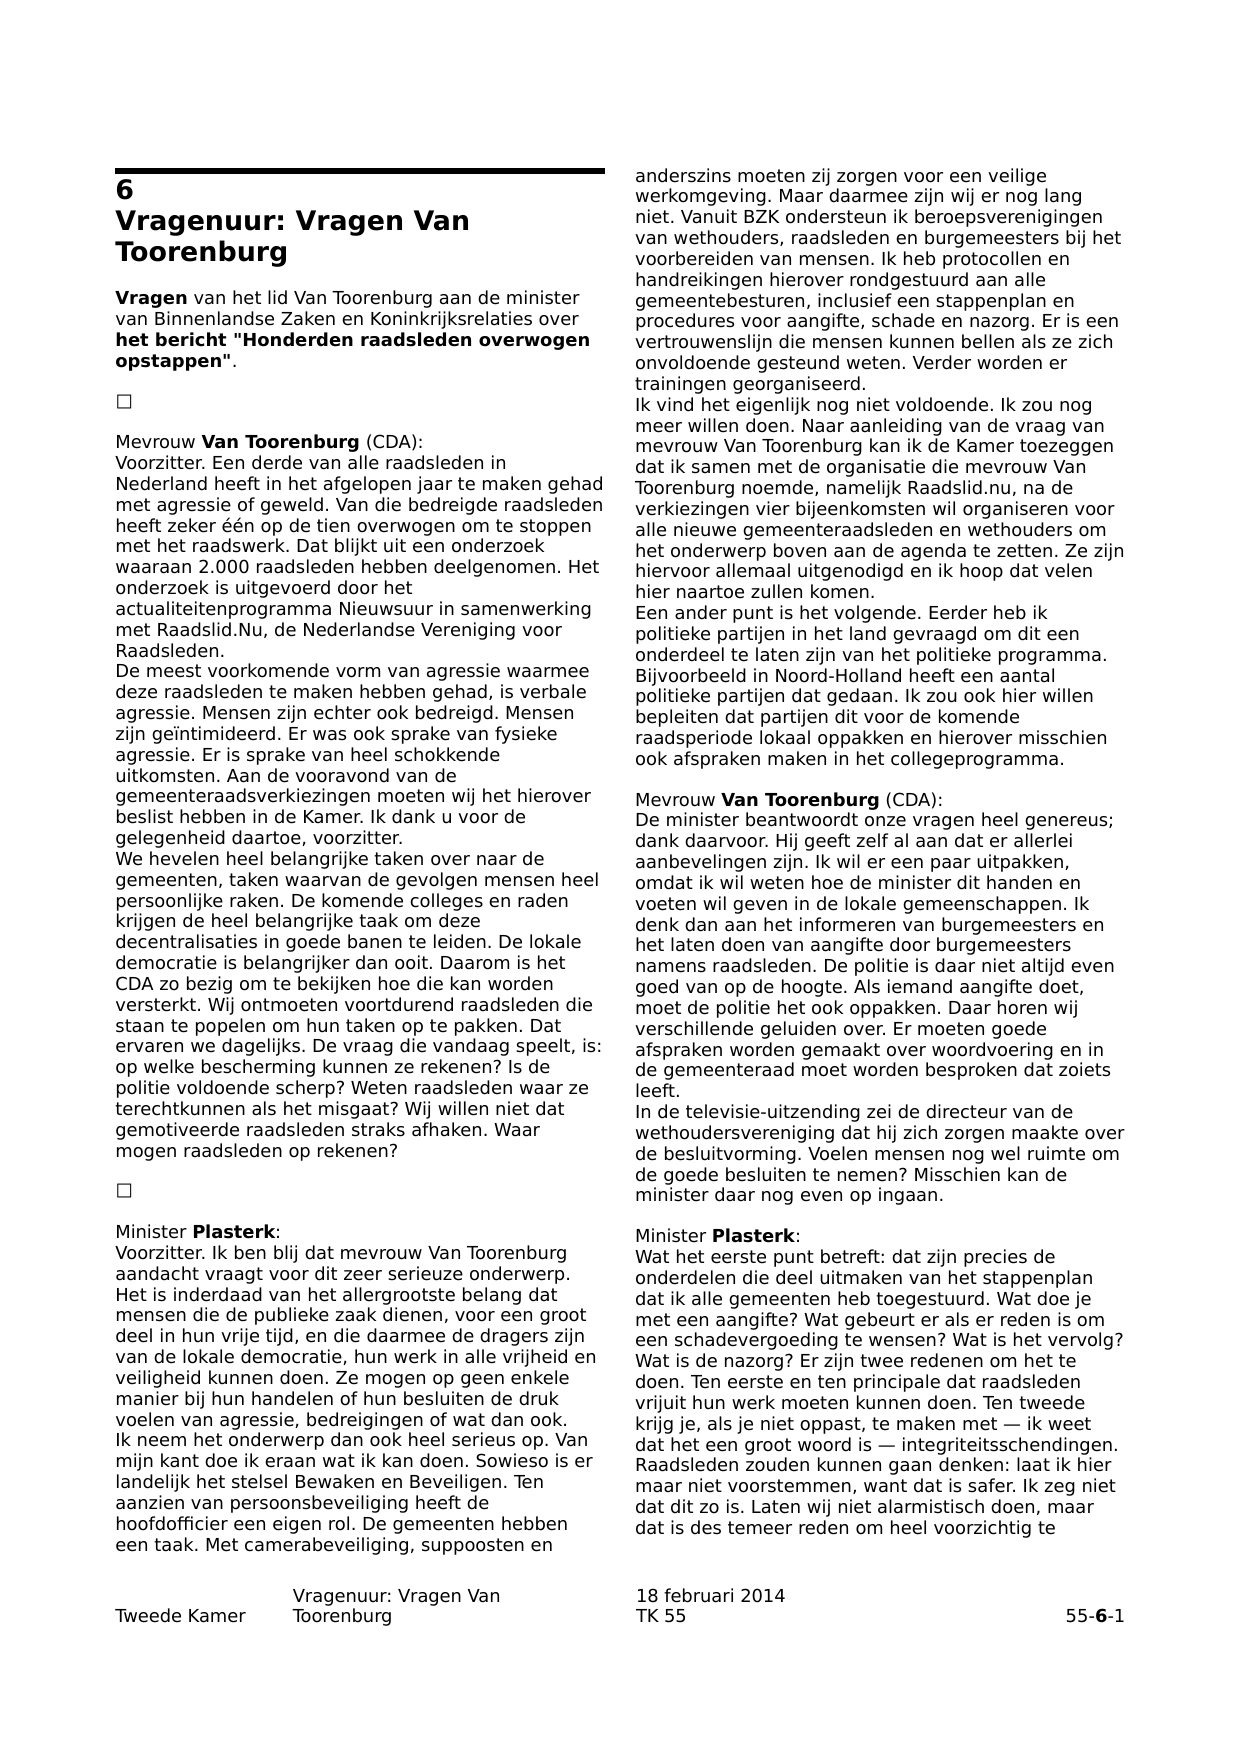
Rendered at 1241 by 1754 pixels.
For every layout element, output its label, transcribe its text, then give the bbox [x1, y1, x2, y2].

text Een ander punt is het volgende. Eerder heb ik politieke partijen in het land gevraagd om dit een onderdeel te laten zijn van het politieke programma. Bijvoorbeeld in Noord-Holland heeft een aantal politieke partijen dat gedaan. Ik zou ook hier willen bepleiten dat partijen dit voor de komende raadsperiode lokaal oppakken en hierover misschien ook afspraken maken in het collegeprogramma. [635, 603, 1125, 769]
text Voorzitter. Een derde van alle raadsleden in Nederland heeft in het afgelopen jaar te maken gehad met agressie of geweld. Van die bedreigde raadsleden heeft zeker één op de tien overwogen om te stoppen met het raadswerk. Dat blijkt uit een onderzoek waaraan 2.000 raadsleden hebben deelgenomen. Het onderzoek is uitgevoerd door het actualiteitenprogramma Nieuwsuur in samenwerking met Raadslid.Nu, de Nederlandse Vereniging voor Raadsleden. [115, 453, 605, 661]
title 6 Vragenuur: Vragen Van Toorenburg [115, 174, 605, 268]
text De meest voorkomende vorm van agressie waarmee deze raadsleden te maken hebben gehad, is verbale agressie. Mensen zijn echter ook bedreigd. Mensen zijn geïntimideerd. Er was ook sprake van fysieke agressie. Er is sprake van heel schokkende uitkomsten. Aan de vooravond van de gemeenteraadsverkiezingen moeten wij het hierover beslist hebben in de Kamer. Ik dank u voor de gelegenheid daartoe, voorzitter. [115, 661, 605, 849]
text Vragen van het lid Van Toorenburg aan de minister van Binnenlandse Zaken en Koninkrijksrelaties over het bericht "Honderden raadsleden overwogen opstappen". [115, 288, 605, 371]
text Ik vind het eigenlijk nog niet voldoende. Ik zou nog meer willen doen. Naar aanleiding van de vraag van mevrouw Van Toorenburg kan ik de Kamer toezeggen dat ik samen met de organisatie die mevrouw Van Toorenburg noemde, namelijk Raadslid.nu, na de verkiezingen vier bijeenkomsten wil organiseren voor alle nieuwe gemeenteraadsleden en wethouders om het onderwerp boven aan de agenda te zetten. Ze zijn hiervoor allemaal uitgenodigd en ik hoop dat velen hier naartoe zullen komen. [635, 394, 1125, 603]
text Voorzitter. Ik ben blij dat mevrouw Van Toorenburg aandacht vraagt voor dit zeer serieuze onderwerp. Het is inderdaad van het allergrootste belang dat mensen die de publieke zaak dienen, voor een groot deel in hun vrije tijd, en die daarmee de dragers zijn van de lokale democratie, hun werk in alle vrijheid en veiligheid kunnen doen. Ze mogen op geen enkele manier bij hun handelen of hun besluiten de druk voelen van agressie, bedreigingen of wat dan ook. [115, 1243, 605, 1430]
text In de televisie-uitzending zei de directeur van de wethoudersvereniging dat hij zich zorgen maakte over de besluitvorming. Voelen mensen nog wel ruimte om de goede besluiten te nemen? Misschien kan de minister daar nog even op ingaan. [635, 1102, 1125, 1206]
text Minister Plasterk: [115, 1222, 605, 1243]
text ⬜ [115, 391, 605, 412]
text Mevrouw Van Toorenburg (CDA): [115, 432, 605, 453]
text We hevelen heel belangrijke taken over naar de gemeenten, taken waarvan de gevolgen mensen heel persoonlijke raken. De komende colleges en raden krijgen de heel belangrijke taak om deze decentralisaties in goede banen te leiden. De lokale democratie is belangrijker dan ooit. Daarom is het CDA zo bezig om te bekijken hoe die kan worden versterkt. Wij ontmoeten voortdurend raadsleden die staan te popelen om hun taken op te pakken. Dat ervaren we dagelijks. De vraag die vandaag speelt, is: op welke bescherming kunnen ze rekenen? Is de politie voldoende scherp? Weten raadsleden waar ze terechtkunnen als het misgaat? Wij willen niet dat gemotiveerde raadsleden straks afhaken. Waar mogen raadsleden op rekenen? [115, 849, 605, 1161]
text Wat het eerste punt betreft: dat zijn precies de onderdelen die deel uitmaken van het stappenplan dat ik alle gemeenten heb toegestuurd. Wat doe je met een aangifte? Wat gebeurt er als er reden is om een schadevergoeding te wensen? Wat is het vervolg? Wat is de nazorg? Er zijn twee redenen om het te doen. Ten eerste en ten principale dat raadsleden vrijuit hun werk moeten kunnen doen. Ten tweede krijg je, als je niet oppast, te maken met — ik weet dat het een groot woord is — integriteitsschendingen. Raadsleden zouden kunnen gaan denken: laat ik hier maar niet voorstemmen, want dat is safer. Ik zeg niet dat dit zo is. Laten wij niet alarmistisch doen, maar dat is des temeer reden om heel voorzichtig te [635, 1247, 1125, 1538]
text Minister Plasterk: [635, 1226, 1125, 1247]
text ⬜ [115, 1181, 605, 1202]
text Ik neem het onderwerp dan ook heel serieus op. Van mijn kant doe ik eraan wat ik kan doen. Sowieso is er landelijk het stelsel Bewaken en Beveiligen. Ten aanzien van persoonsbeveiliging heeft de hoofdofficier een eigen rol. De gemeenten hebben een taak. Met camerabeveiliging, suppoosten en [115, 1430, 605, 1555]
text De minister beantwoordt onze vragen heel genereus; dank daarvoor. Hij geeft zelf al aan dat er allerlei aanbevelingen zijn. Ik wil er een paar uitpakken, omdat ik wil weten hoe de minister dit handen en voeten wil geven in de lokale gemeenschappen. Ik denk dan aan het informeren van burgemeesters en het laten doen van aangifte door burgemeesters namens raadsleden. De politie is daar niet altijd even goed van op de hoogte. Als iemand aangifte doet, moet de politie het ook oppakken. Daar horen wij verschillende geluiden over. Er moeten goede afspraken worden gemaakt over woordvoering en in de gemeenteraad moet worden besproken dat zoiets leeft. [635, 810, 1125, 1102]
text anderszins moeten zij zorgen voor een veilige werkomgeving. Maar daarmee zijn wij er nog lang niet. Vanuit BZK ondersteun ik beroepsverenigingen van wethouders, raadsleden en burgemeesters bij het voorbereiden van mensen. Ik heb protocollen en handreikingen hierover rondgestuurd aan alle gemeentebesturen, inclusief een stappenplan en procedures voor aangifte, schade en nazorg. Er is een vertrouwenslijn die mensen kunnen bellen als ze zich onvoldoende gesteund weten. Verder worden er trainingen georganiseerd. [635, 165, 1125, 394]
text Mevrouw Van Toorenburg (CDA): [635, 789, 1125, 810]
